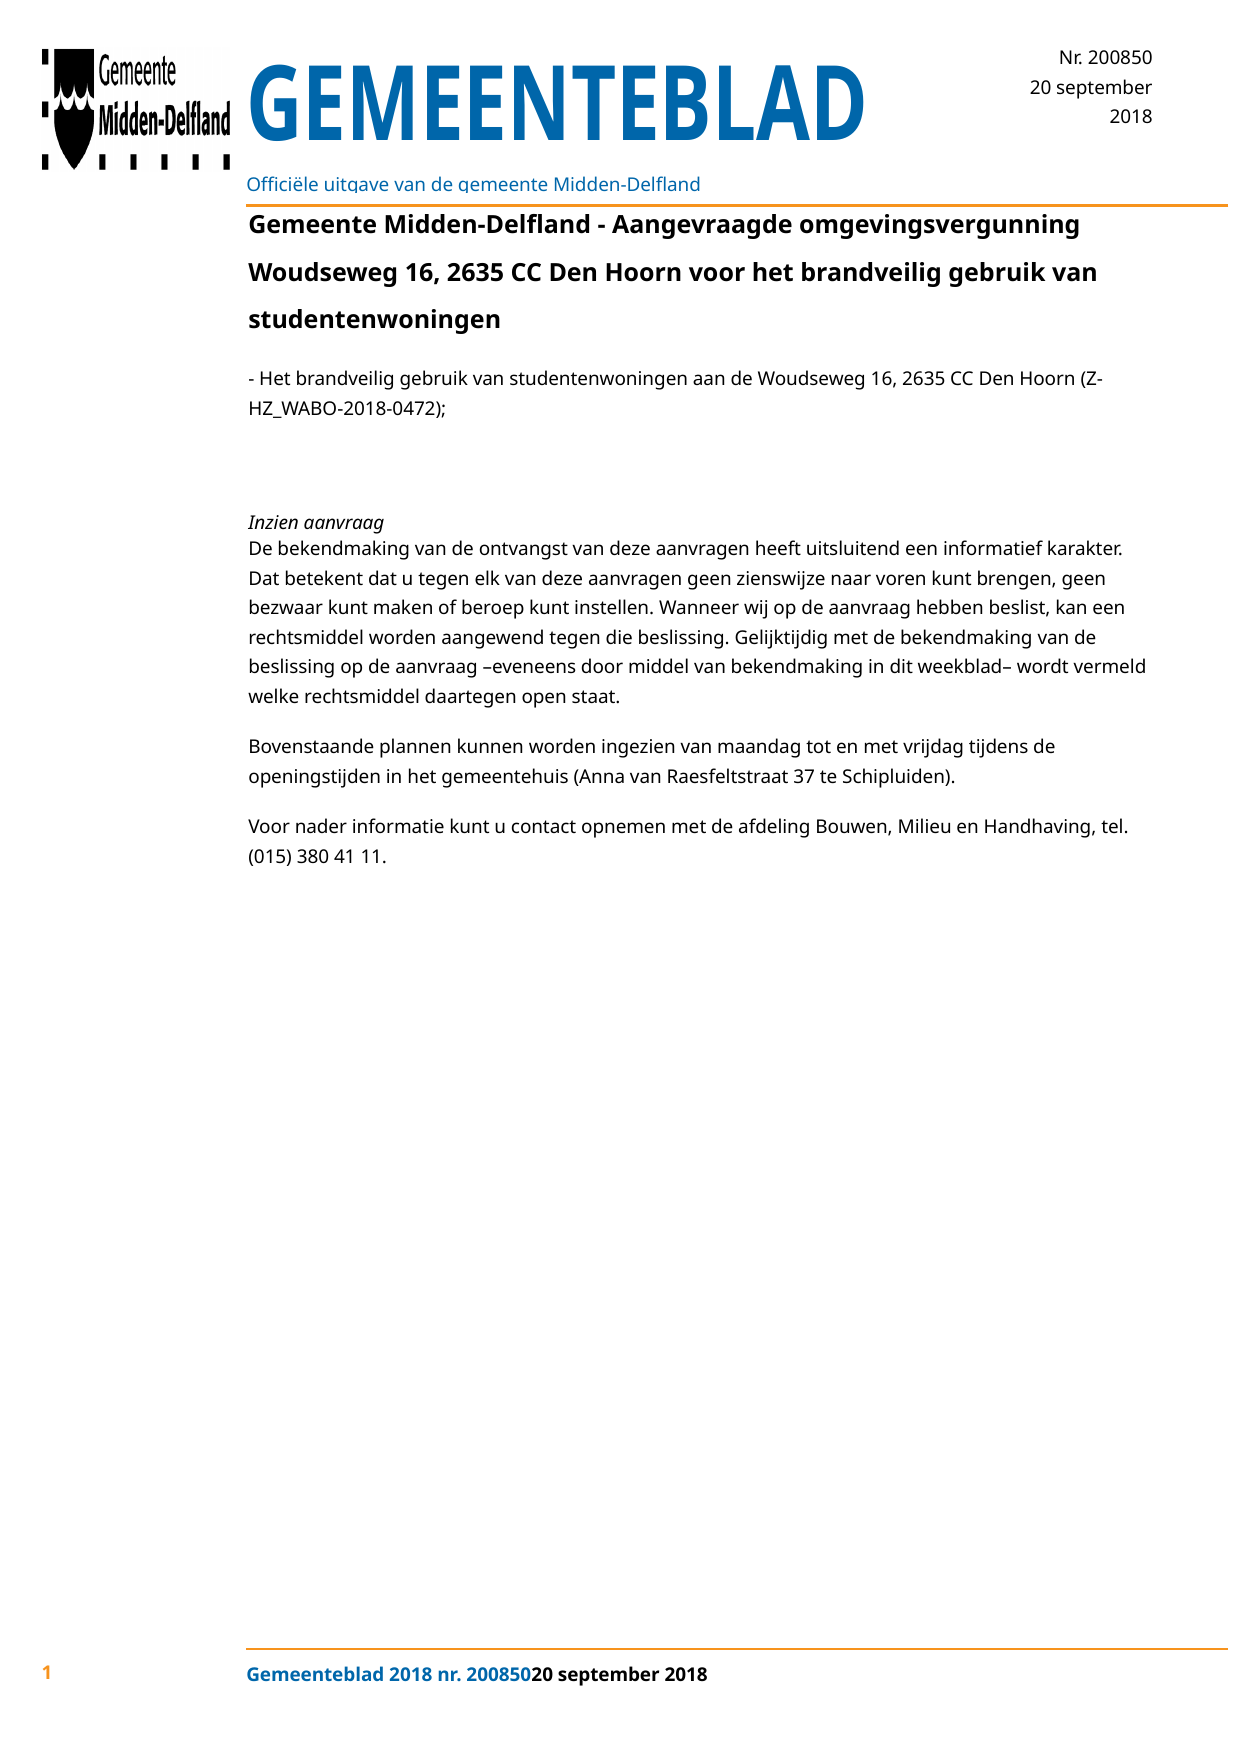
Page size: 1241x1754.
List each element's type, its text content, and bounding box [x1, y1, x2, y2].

text Voor nader informatie kunt u contact opnemen met de afdeling Bouwen, Milieu en Handhaving, tel. (015) 380 41 11. [248, 813, 1152, 869]
text Inzien aanvraag [248, 509, 1152, 535]
picture [41, 47, 231, 172]
text - Het brandveilig gebruik van studentenwoningen aan de Woudseweg 16, 2635 CC Den Hoorn (Z-HZ_WABO-2018-0472); [248, 366, 1152, 421]
text Gemeente Midden-Delfland - Aangevraagde omgevingsvergunning Woudseweg 16, 2635 CC Den Hoorn voor het brandveilig gebruik van studentenwoningen [248, 207, 1152, 336]
text Bovenstaande plannen kunnen worden ingezien van maandag tot en met vrijdag tijdens de openingstijden in het gemeentehuis (Anna van Raesfeltstraat 37 te Schipluiden). [248, 733, 1152, 789]
text De bekendmaking van de ontvangst van deze aanvragen heeft uitsluitend een informatief karakter. Dat betekent dat u tegen elk van deze aanvragen geen zienswijze naar voren kunt brengen, geen bezwaar kunt maken of beroep kunt instellen. Wanneer wij op de aanvraag hebben beslist, kan een rechtsmiddel worden aangewend tegen die beslissing. Gelijktijdig met de bekendmaking van de beslissing op de aanvraag –eveneens door middel van bekendmaking in dit weekblad– wordt vermeld welke rechtsmiddel daartegen open staat. [248, 535, 1152, 709]
